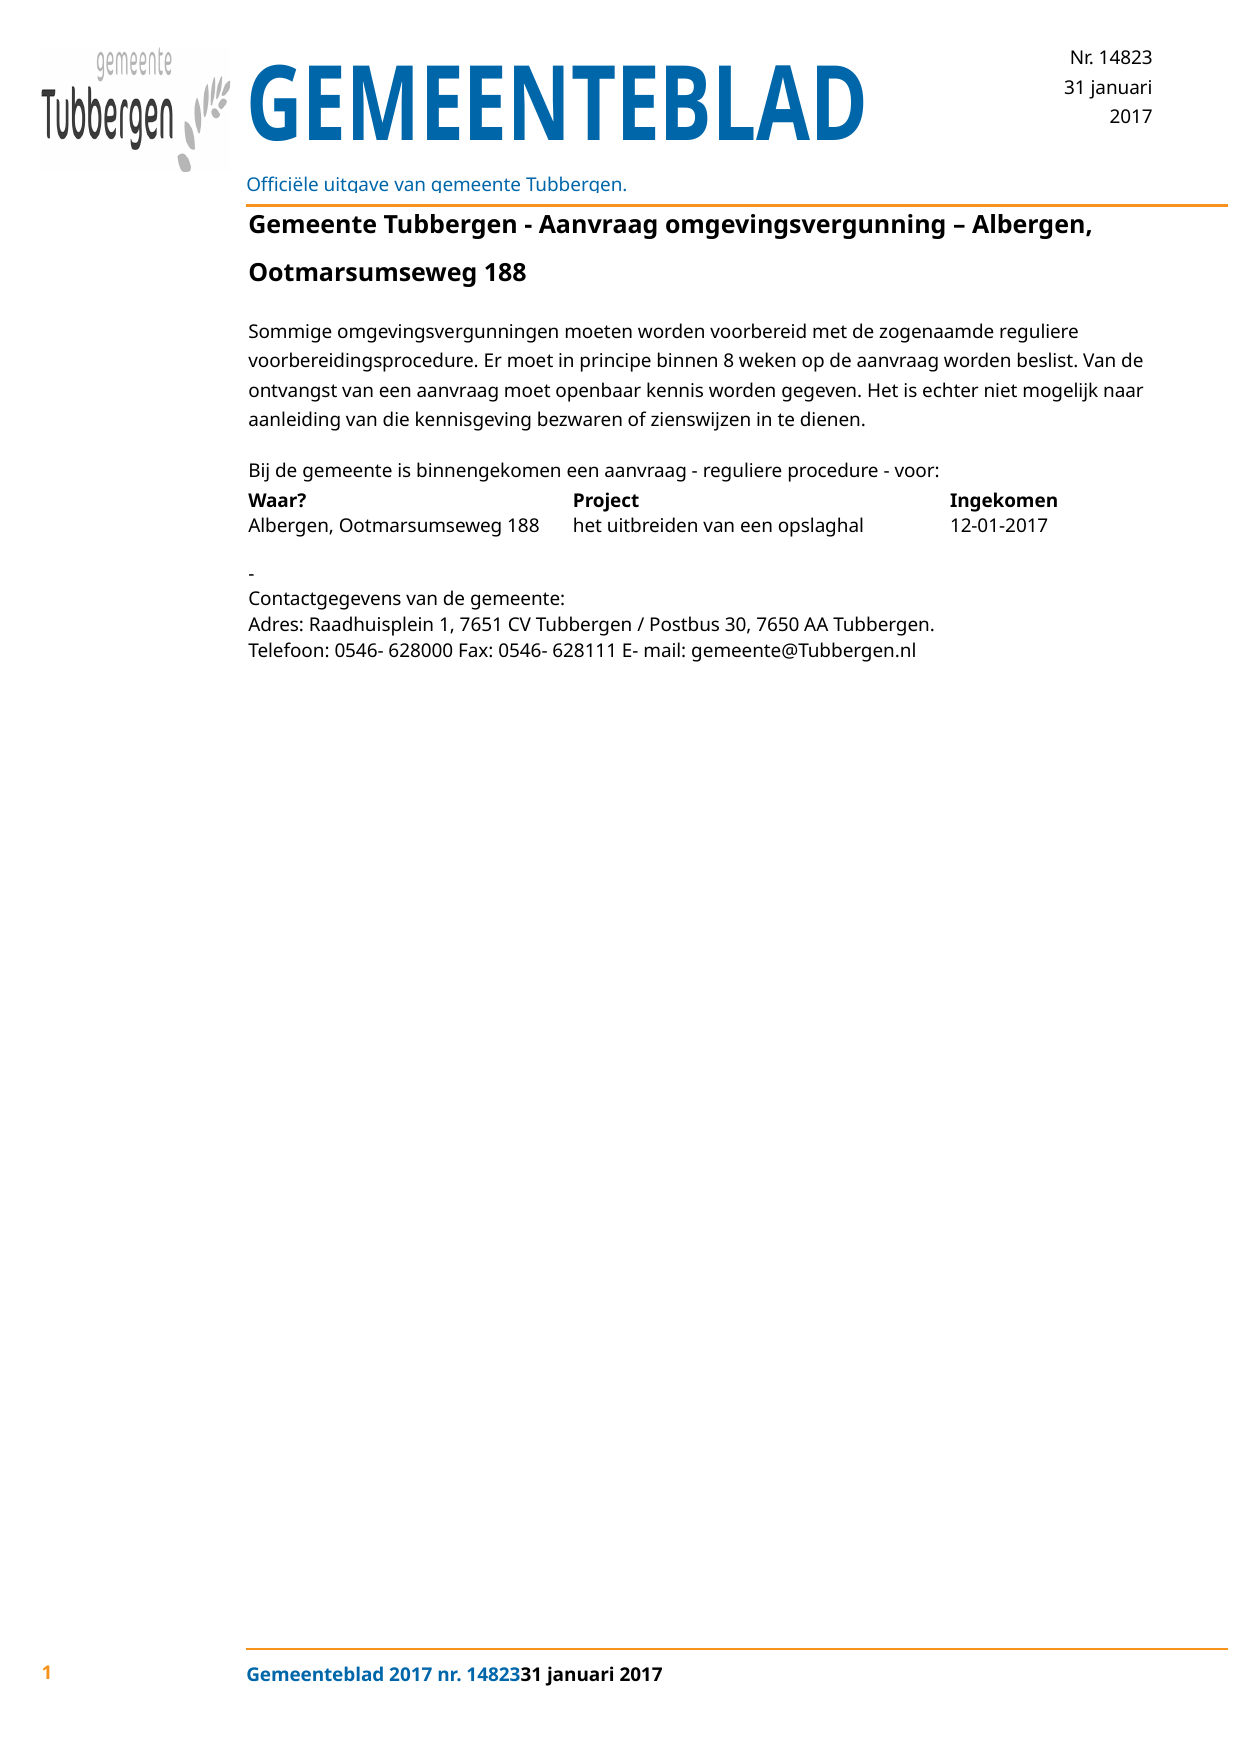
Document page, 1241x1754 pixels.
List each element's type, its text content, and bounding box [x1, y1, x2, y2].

table_header Ingekomen [950, 487, 1152, 512]
table_cell het uitbreiden van een opslaghal [573, 513, 950, 538]
text Bij de gemeente is binnengekomen een aanvraag - reguliere procedure - voor: [248, 457, 1152, 483]
text Telefoon: 0546- 628000 Fax: 0546- 628111 E- mail: gemeente@Tubbergen.nl [248, 637, 1152, 663]
table_header Waar? [248, 487, 573, 512]
text - [248, 560, 1152, 585]
table_cell Albergen, Ootmarsumseweg 188 [248, 513, 573, 538]
table_cell 12-01-2017 [950, 513, 1152, 538]
text Adres: Raadhuisplein 1, 7651 CV Tubbergen / Postbus 30, 7650 AA Tubbergen. [248, 611, 1152, 637]
text Gemeente Tubbergen - Aanvraag omgevingsvergunning – Albergen, Ootmarsumseweg 188 [248, 207, 1152, 288]
picture [41, 47, 231, 172]
table_header Project [573, 487, 950, 512]
text Sommige omgevingsvergunningen moeten worden voorbereid met de zogenaamde reguliere voorbereidingsprocedure. Er moet in principe binnen 8 weken op de aanvraag worden beslist. Van de ontvangst van een aanvraag moet openbaar kennis worden gegeven. Het is echter niet mogelijk naar aanleiding van die kennisgeving bezwaren of zienswijzen in te dienen. [248, 318, 1152, 432]
text Contactgegevens van de gemeente: [248, 585, 1152, 611]
